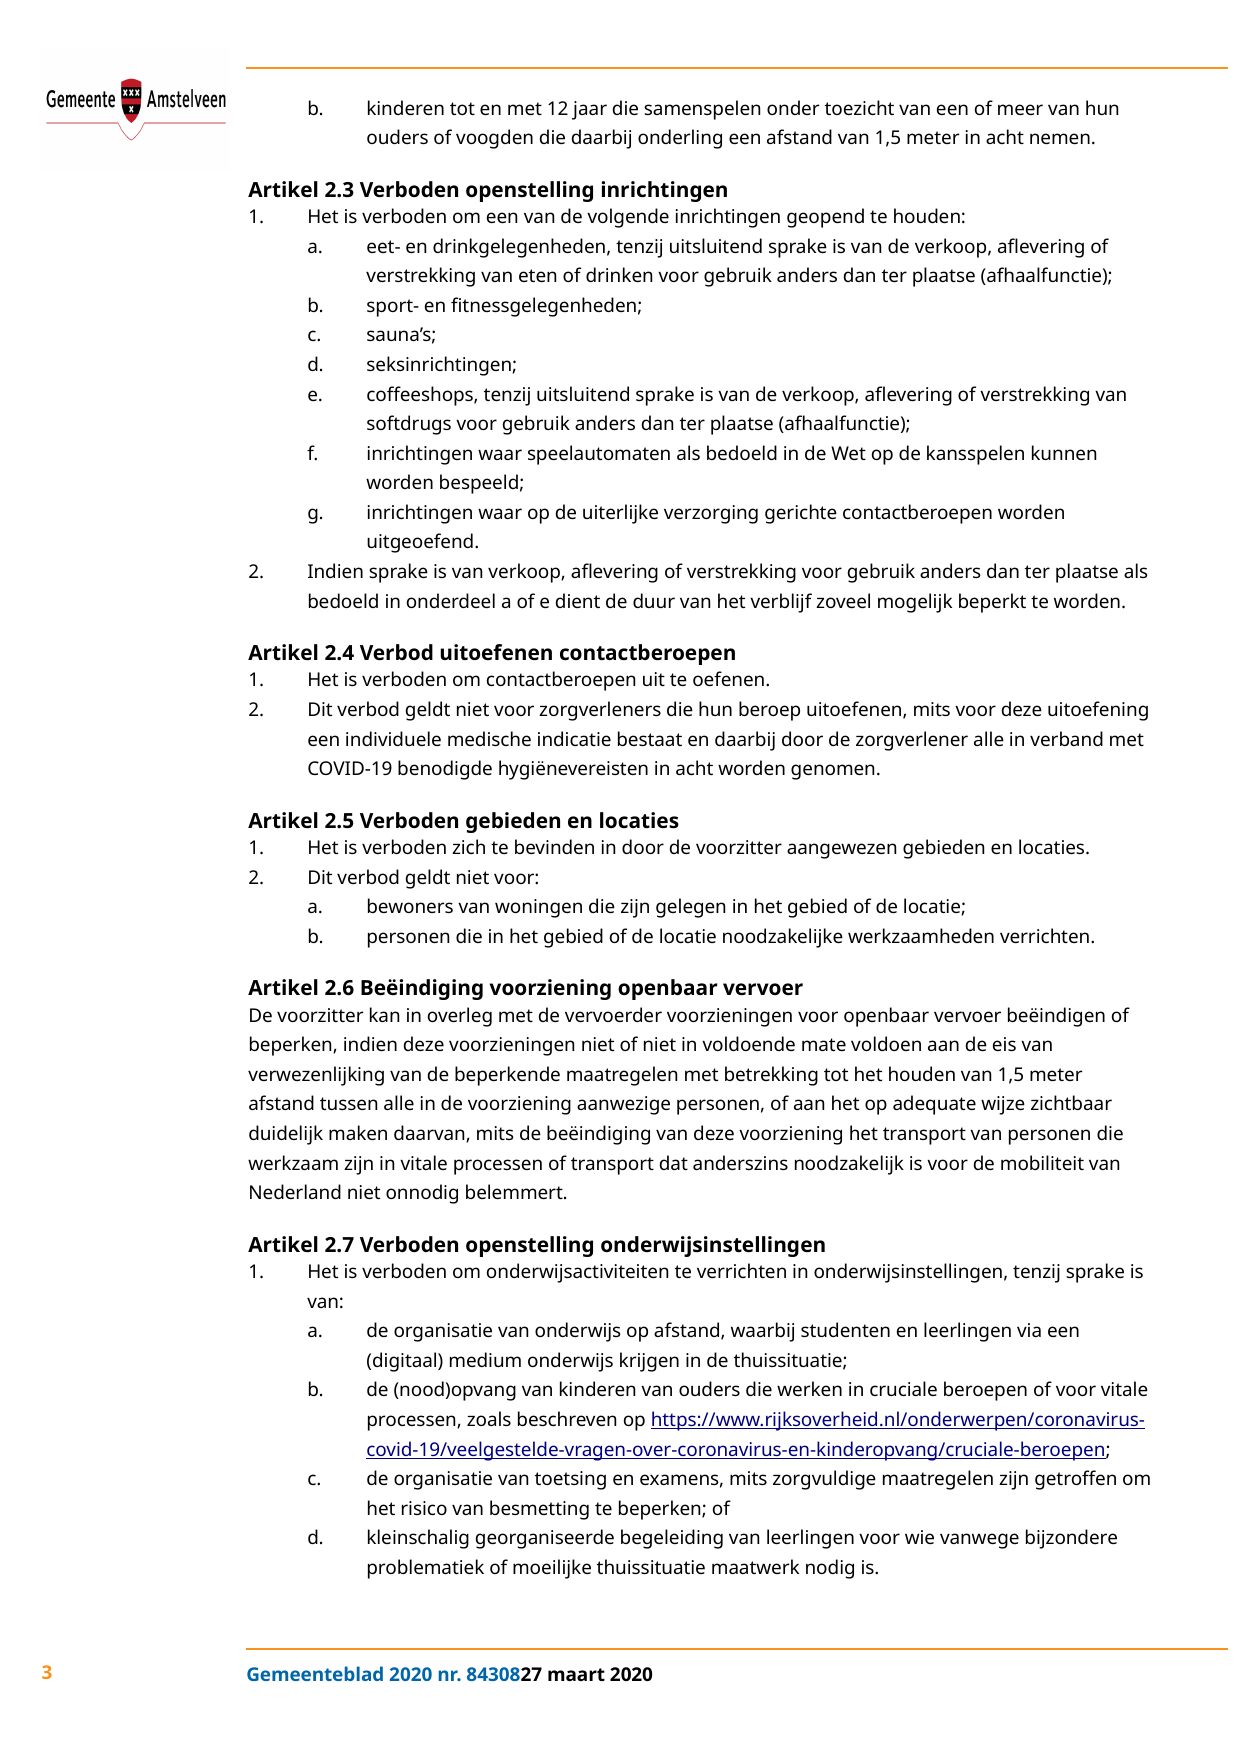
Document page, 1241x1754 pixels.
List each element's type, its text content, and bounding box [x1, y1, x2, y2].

text Artikel 2.5 Verboden gebieden en locaties [248, 806, 1152, 834]
list eet- en drinkgelegenheden, tenzij uitsluitend sprake is van de verkoop, aflevering of verstrekking van eten of drinken voor gebruik anders dan ter plaatse (afhaalfunctie); [307, 233, 1152, 288]
list Het is verboden om contactberoepen uit te oefenen. [248, 667, 1152, 692]
picture [41, 47, 231, 172]
list bewoners van woningen die zijn gelegen in het gebied of de locatie; [307, 893, 1152, 919]
list Indien sprake is van verkoop, aflevering of verstrekking voor gebruik anders dan ter plaatse als bedoeld in onderdeel a of e dient de duur van het verblijf zoveel mogelijk beperkt te worden. [248, 558, 1152, 613]
list coffeeshops, tenzij uitsluitend sprake is van de verkoop, aflevering of verstrekking van softdrugs voor gebruik anders dan ter plaatse (afhaalfunctie); [307, 381, 1152, 436]
list Het is verboden zich te bevinden in door de voorzitter aangewezen gebieden en locaties. [248, 834, 1152, 860]
text Artikel 2.6 Beëindiging voorziening openbaar vervoer [248, 973, 1152, 1002]
text De voorzitter kan in overleg met de vervoerder voorzieningen voor openbaar vervoer beëindigen of beperken, indien deze voorzieningen niet of niet in voldoende mate voldoen aan de eis van verwezenlijking van de beperkende maatregelen met betrekking tot het houden van 1,5 meter afstand tussen alle in de voorziening aanwezige personen, of aan het op adequate wijze zichtbaar duidelijk maken daarvan, mits de beëindiging van deze voorziening het transport van personen die werkzaam zijn in vitale processen of transport dat anderszins noodzakelijk is voor de mobiliteit van Nederland niet onnodig belemmert. [248, 1002, 1152, 1205]
list kinderen tot en met 12 jaar die samenspelen onder toezicht van een of meer van hun ouders of voogden die daarbij onderling een afstand van 1,5 meter in acht nemen. [307, 95, 1152, 150]
text Artikel 2.7 Verboden openstelling onderwijsinstellingen [248, 1230, 1152, 1258]
list de organisatie van onderwijs op afstand, waarbij studenten en leerlingen via een (digitaal) medium onderwijs krijgen in de thuissituatie; [307, 1317, 1152, 1373]
list seksinrichtingen; [307, 351, 1152, 377]
list sport- en fitnessgelegenheden; [307, 292, 1152, 318]
list Dit verbod geldt niet voor zorgverleners die hun beroep uitoefenen, mits voor deze uitoefening een individuele medische indicatie bestaat en daarbij door de zorgverlener alle in verband met COVID-19 benodigde hygiënevereisten in acht worden genomen. [248, 696, 1152, 781]
list inrichtingen waar speelautomaten als bedoeld in de Wet op de kansspelen kunnen worden bespeeld; [307, 440, 1152, 495]
list kleinschalig georganiseerde begeleiding van leerlingen voor wie vanwege bijzondere problematiek of moeilijke thuissituatie maatwerk nodig is. [307, 1524, 1152, 1580]
list de organisatie van toetsing en examens, mits zorgvuldige maatregelen zijn getroffen om het risico van besmetting te beperken; of [307, 1465, 1152, 1521]
list de (nood)opvang van kinderen van ouders die werken in cruciale beroepen of voor vitale processen, zoals beschreven op https://www.rijksoverheid.nl/onderwerpen/coronavirus-covid-19/veelgestelde-vragen-over-coronavirus-en-kinderopvang/cruciale-beroepen; [307, 1377, 1152, 1461]
list personen die in het gebied of de locatie noodzakelijke werkzaamheden verrichten. [307, 923, 1152, 949]
list Het is verboden om een van de volgende inrichtingen geopend te houden: [248, 203, 1152, 229]
list inrichtingen waar op de uiterlijke verzorging gerichte contactberoepen worden uitgeoefend. [307, 499, 1152, 554]
text Artikel 2.3 Verboden openstelling inrichtingen [248, 175, 1152, 203]
list sauna’s; [307, 322, 1152, 347]
text Artikel 2.4 Verbod uitoefenen contactberoepen [248, 638, 1152, 667]
list Het is verboden om onderwijsactiviteiten te verrichten in onderwijsinstellingen, tenzij sprake is van: [248, 1258, 1152, 1313]
list Dit verbod geldt niet voor: [248, 864, 1152, 889]
